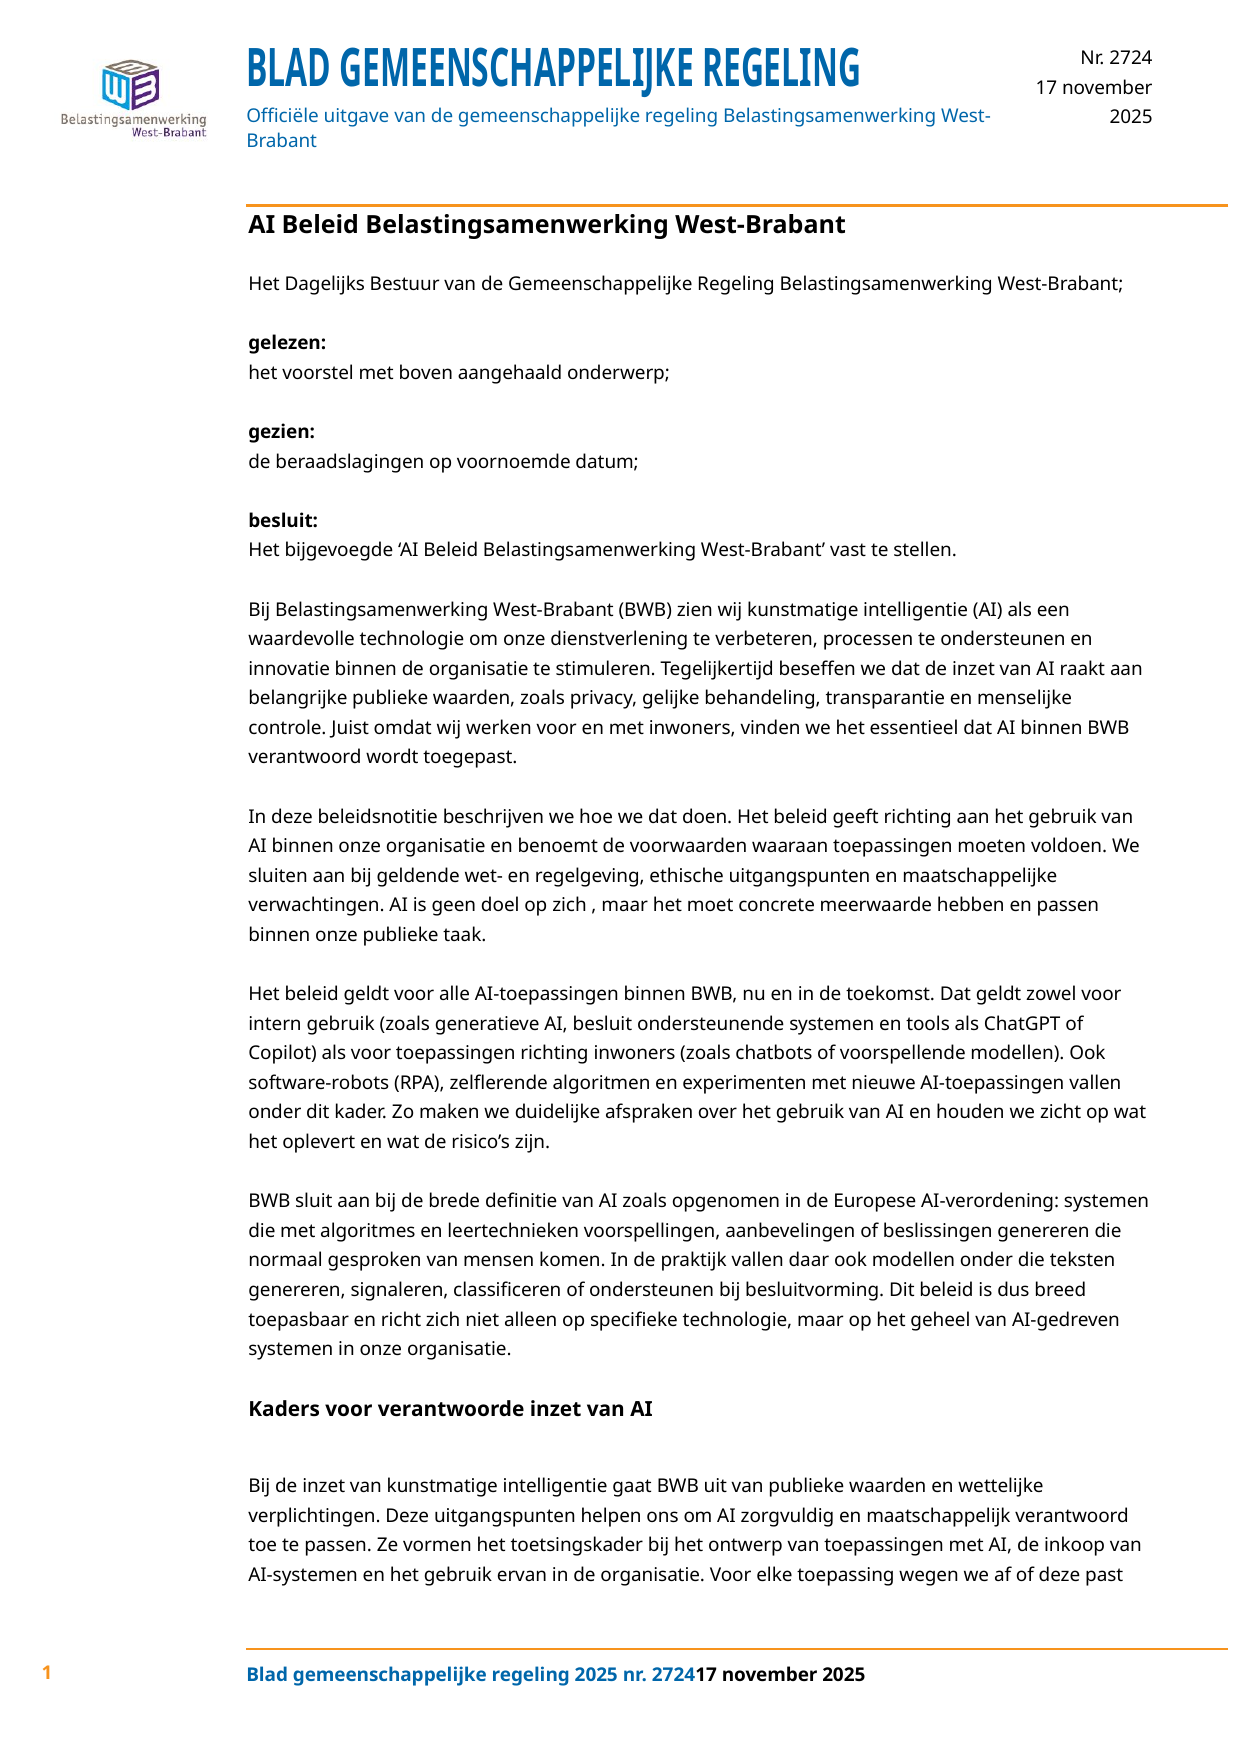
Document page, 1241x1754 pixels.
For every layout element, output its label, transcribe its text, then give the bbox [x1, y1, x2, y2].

text het voorstel met boven aangehaald onderwerp; [248, 359, 1152, 385]
text gezien: [248, 418, 1152, 444]
text Het Dagelijks Bestuur van de Gemeenschappelijke Regeling Belastingsamenwerking West-Brabant; [248, 270, 1152, 296]
text de beraadslagingen op voornoemde datum; [248, 448, 1152, 473]
text besluit: [248, 507, 1152, 533]
text Het beleid geldt voor alle AI-toepassingen binnen BWB, nu en in de toekomst. Dat geldt zowel voor intern gebruik (zoals generatieve AI, besluit ondersteunende systemen en tools als ChatGPT of Copilot) als voor toepassingen richting inwoners (zoals chatbots of voorspellende modellen). Ook software-robots (RPA), zelflerende algoritmen en experimenten met nieuwe AI-toepassingen vallen onder dit kader. Zo maken we duidelijke afspraken over het gebruik van AI en houden we zicht op wat het oplevert en wat de risico’s zijn. [248, 980, 1152, 1154]
text gelezen: [248, 329, 1152, 355]
text In deze beleidsnotitie beschrijven we hoe we dat doen. Het beleid geeft richting aan het gebruik van AI binnen onze organisatie en benoemt de voorwaarden waaraan toepassingen moeten voldoen. We sluiten aan bij geldende wet- en regelgeving, ethische uitgangspunten en maatschappelijke verwachtingen. AI is geen doel op zich , maar het moet concrete meerwaarde hebben en passen binnen onze publieke taak. [248, 803, 1152, 947]
text Bij Belastingsamenwerking West-Brabant (BWB) zien wij kunstmatige intelligentie (AI) als een waardevolle technologie om onze dienstverlening te verbeteren, processen te ondersteunen en innovatie binnen de organisatie te stimuleren. Tegelijkertijd beseffen we dat de inzet van AI raakt aan belangrijke publieke waarden, zoals privacy, gelijke behandeling, transparantie en menselijke controle. Juist omdat wij werken voor en met inwoners, vinden we het essentieel dat AI binnen BWB verantwoord wordt toegepast. [248, 596, 1152, 769]
text Bij de inzet van kunstmatige intelligentie gaat BWB uit van publieke waarden en wettelijke verplichtingen. Deze uitgangspunten helpen ons om AI zorgvuldig en maatschappelijk verantwoord toe te passen. Ze vormen het toetsingskader bij het ontwerp van toepassingen met AI, de inkoop van AI-systemen en het gebruik ervan in de organisatie. Voor elke toepassing wegen we af of deze past [248, 1472, 1152, 1587]
text BWB sluit aan bij de brede definitie van AI zoals opgenomen in de Europese AI-verordening: systemen die met algoritmes en leertechnieken voorspellingen, aanbevelingen of beslissingen genereren die normaal gesproken van mensen komen. In de praktijk vallen daar ook modellen onder die teksten genereren, signaleren, classificeren of ondersteunen bij besluitvorming. Dit beleid is dus breed toepasbaar en richt zich niet alleen op specifieke technologie, maar op het geheel van AI-gedreven systemen in onze organisatie. [248, 1187, 1152, 1361]
picture [41, 47, 231, 172]
text Het bijgevoegde ‘AI Beleid Belastingsamenwerking West-Brabant’ vast te stellen. [248, 537, 1152, 562]
text AI Beleid Belastingsamenwerking West-Brabant [248, 207, 1152, 241]
text Kaders voor verantwoorde inzet van AI [248, 1394, 1152, 1423]
